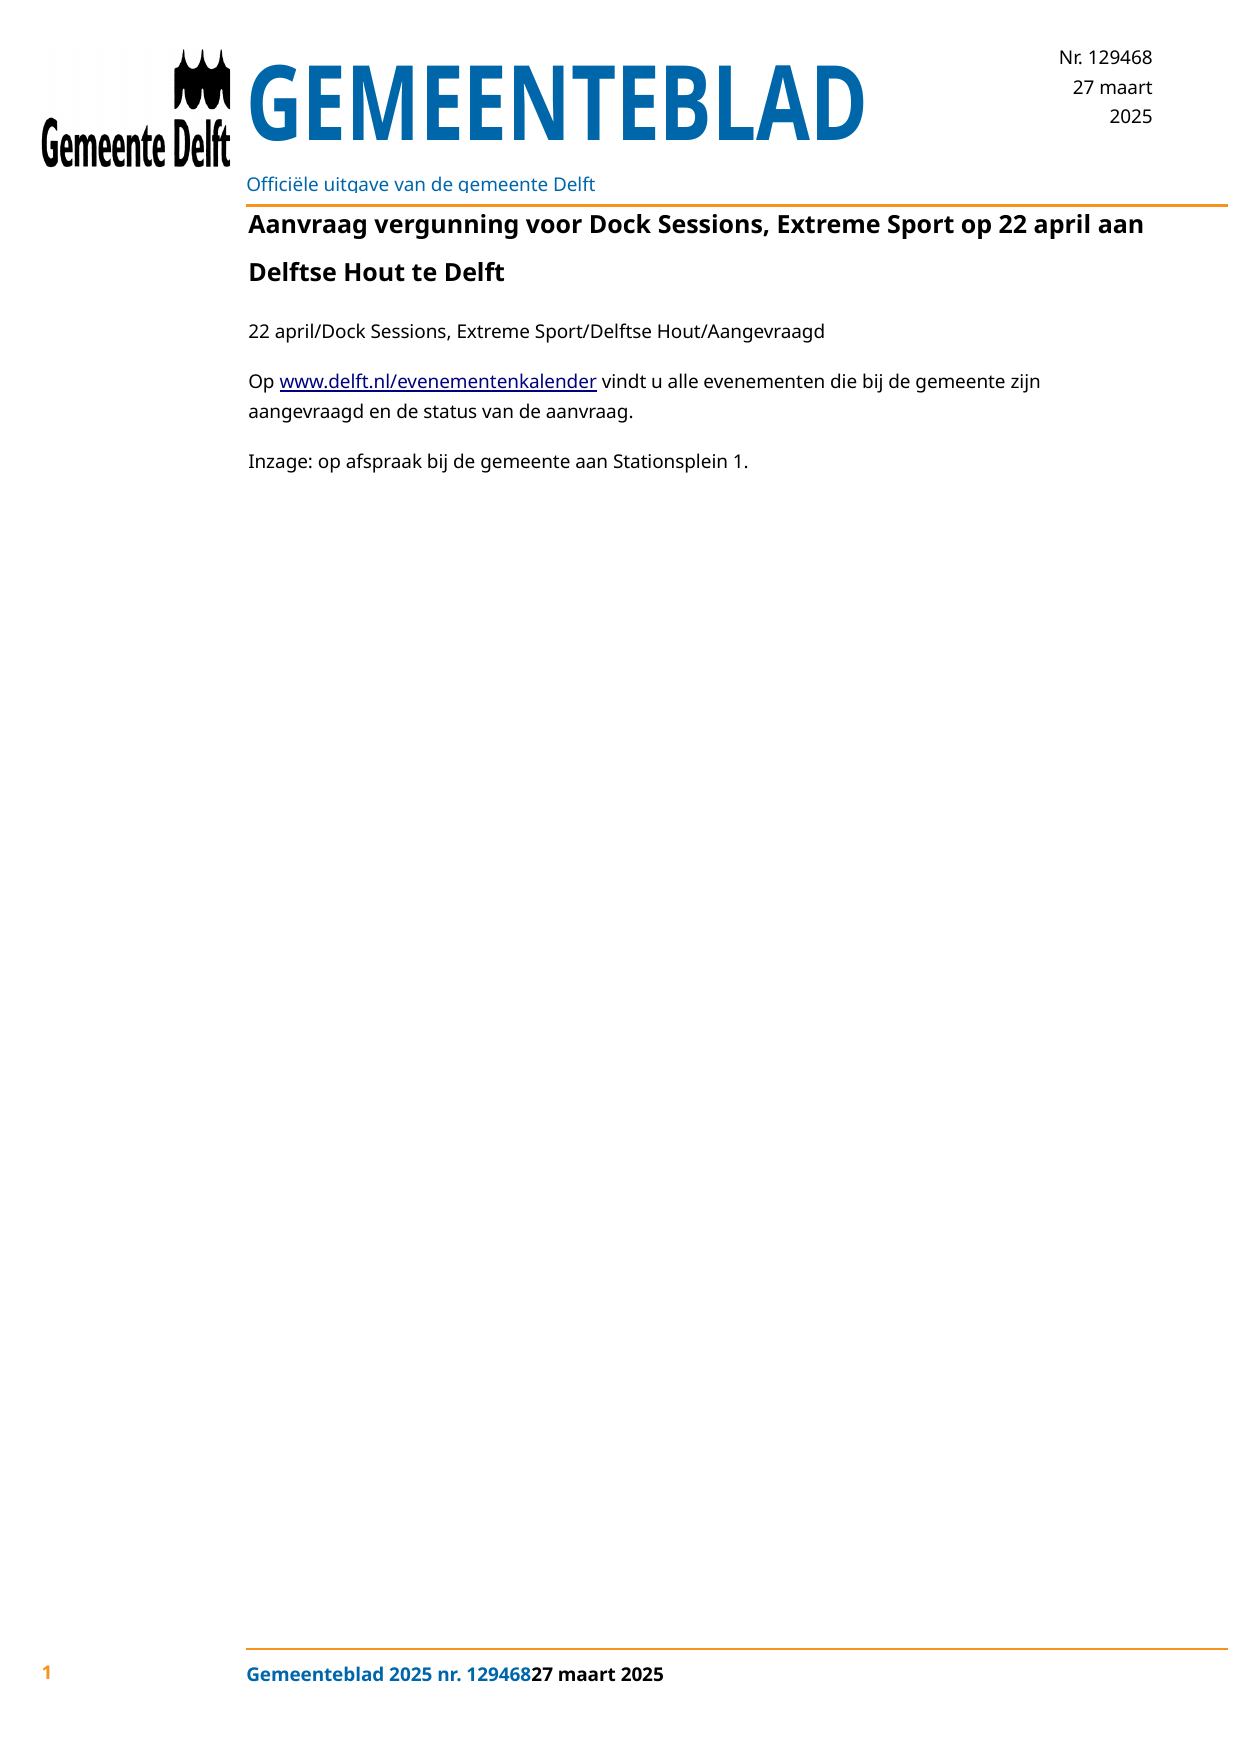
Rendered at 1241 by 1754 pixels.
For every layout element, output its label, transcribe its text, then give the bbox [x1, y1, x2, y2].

text Aanvraag vergunning voor Dock Sessions, Extreme Sport op 22 april aan Delftse Hout te Delft [248, 207, 1152, 288]
picture [41, 47, 231, 172]
text Op www.delft.nl/evenementenkalender vindt u alle evenementen die bij de gemeente zijn aangevraagd en de status van de aanvraag. [248, 368, 1152, 424]
text Inzage: op afspraak bij de gemeente aan Stationsplein 1. [248, 448, 1152, 474]
text 22 april/Dock Sessions, Extreme Sport/Delftse Hout/Aangevraagd [248, 318, 1152, 344]
